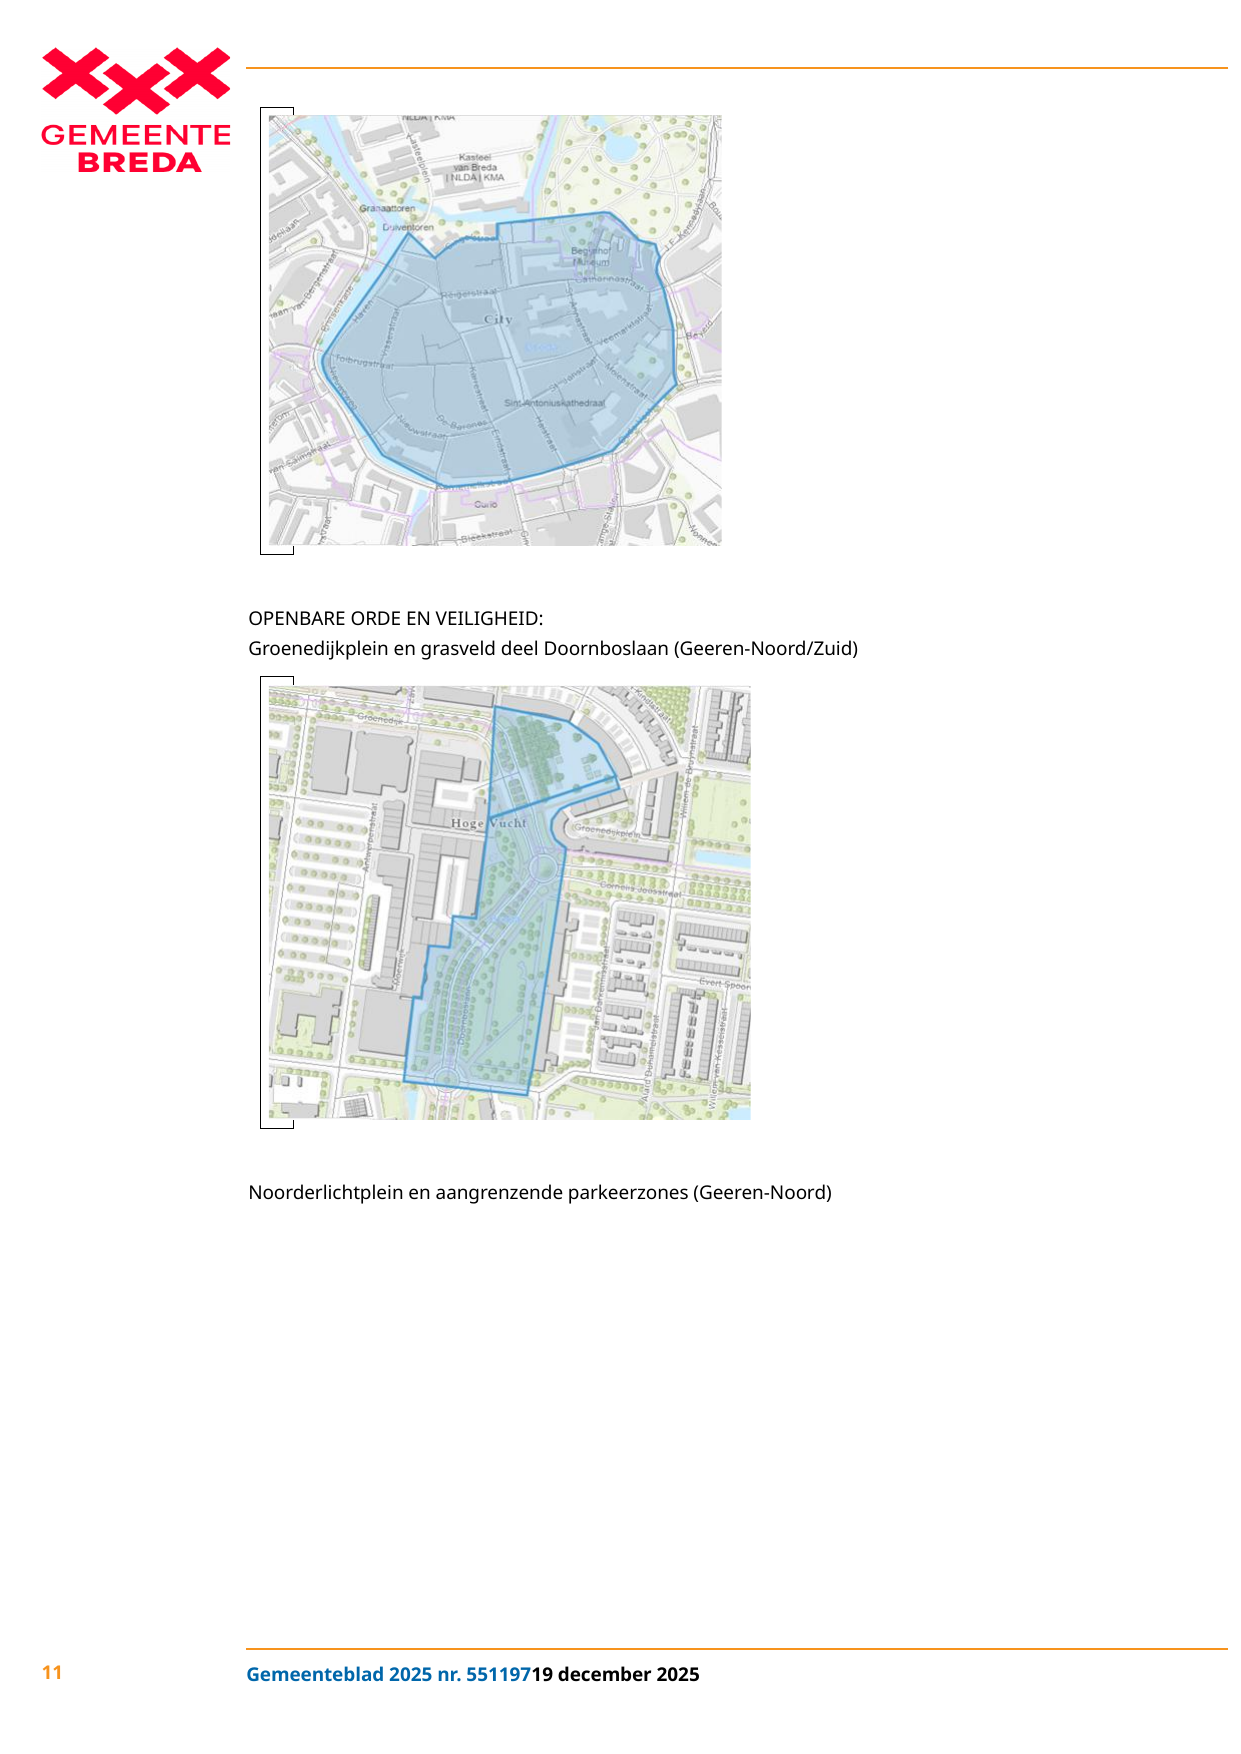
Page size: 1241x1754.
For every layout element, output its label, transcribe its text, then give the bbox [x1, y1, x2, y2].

picture [268, 685, 751, 1120]
text OPENBARE ORDE EN VEILIGHEID: [248, 605, 1152, 631]
picture [41, 47, 231, 172]
picture [268, 115, 722, 546]
text Groenedijkplein en grasveld deel Doornboslaan (Geeren-Noord/Zuid) [248, 635, 1152, 661]
text Noorderlichtplein en aangrenzende parkeerzones (Geeren-Noord) [248, 1179, 1152, 1205]
